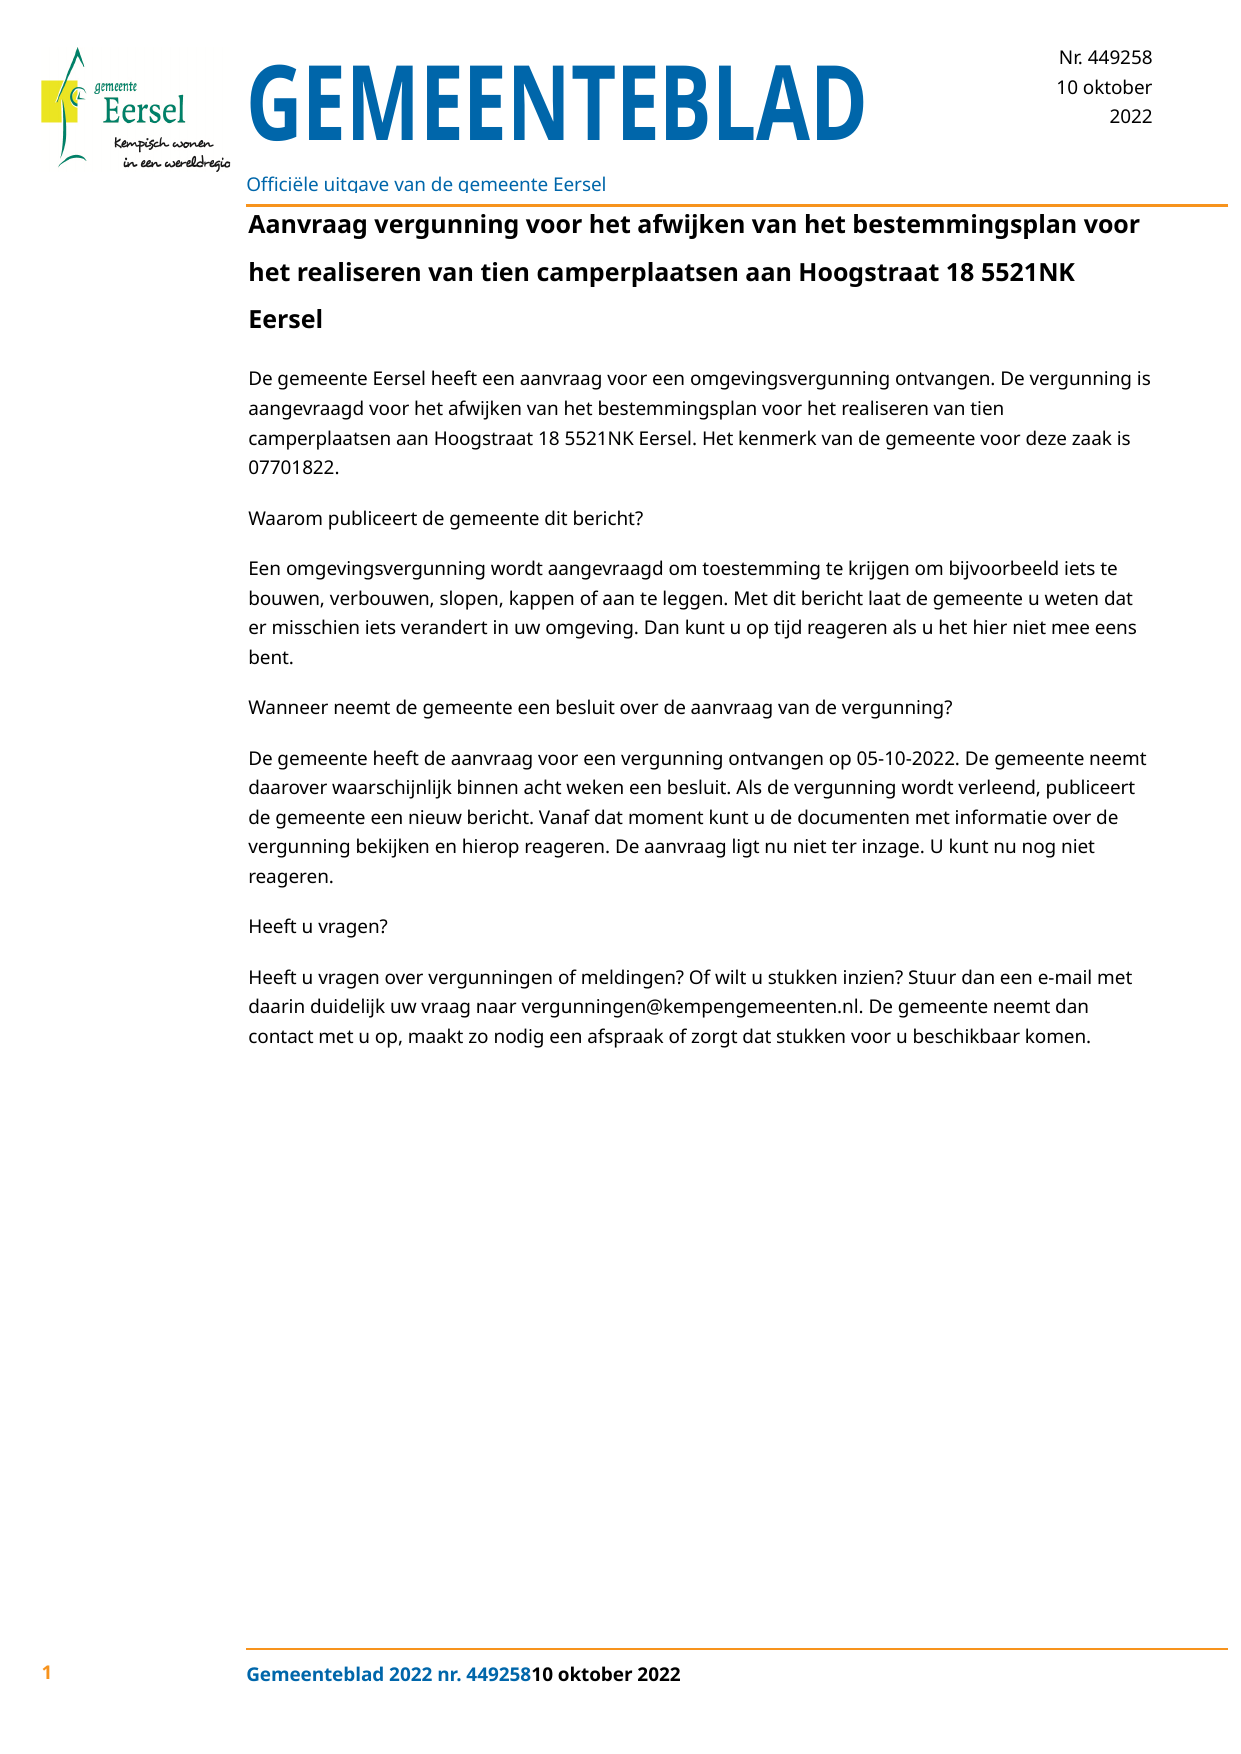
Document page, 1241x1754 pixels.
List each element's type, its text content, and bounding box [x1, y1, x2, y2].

text Waarom publiceert de gemeente dit bericht? [248, 505, 1152, 530]
text De gemeente Eersel heeft een aanvraag voor een omgevingsvergunning ontvangen. De vergunning is aangevraagd voor het afwijken van het bestemmingsplan voor het realiseren van tien camperplaatsen aan Hoogstraat 18 5521NK Eersel. Het kenmerk van de gemeente voor deze zaak is 07701822. [248, 366, 1152, 480]
text Heeft u vragen? [248, 913, 1152, 939]
text Heeft u vragen over vergunningen of meldingen? Of wilt u stukken inzien? Stuur dan een e-mail met daarin duidelijk uw vraag naar vergunningen@kempengemeenten.nl. De gemeente neemt dan contact met u op, maakt zo nodig een afspraak of zorgt dat stukken voor u beschikbaar komen. [248, 964, 1152, 1049]
text Aanvraag vergunning voor het afwijken van het bestemmingsplan voor het realiseren van tien camperplaatsen aan Hoogstraat 18 5521NK Eersel [248, 207, 1152, 336]
picture [41, 47, 231, 172]
text Wanneer neemt de gemeente een besluit over de aanvraag van de vergunning? [248, 694, 1152, 720]
text Een omgevingsvergunning wordt aangevraagd om toestemming te krijgen om bijvoorbeeld iets te bouwen, verbouwen, slopen, kappen of aan te leggen. Met dit bericht laat de gemeente u weten dat er misschien iets verandert in uw omgeving. Dan kunt u op tijd reageren als u het hier niet mee eens bent. [248, 555, 1152, 669]
text De gemeente heeft de aanvraag voor een vergunning ontvangen op 05-10-2022. De gemeente neemt daarover waarschijnlijk binnen acht weken een besluit. Als de vergunning wordt verleend, publiceert de gemeente een nieuw bericht. Vanaf dat moment kunt u de documenten met informatie over de vergunning bekijken en hierop reageren. De aanvraag ligt nu niet ter inzage. U kunt nu nog niet reageren. [248, 745, 1152, 889]
